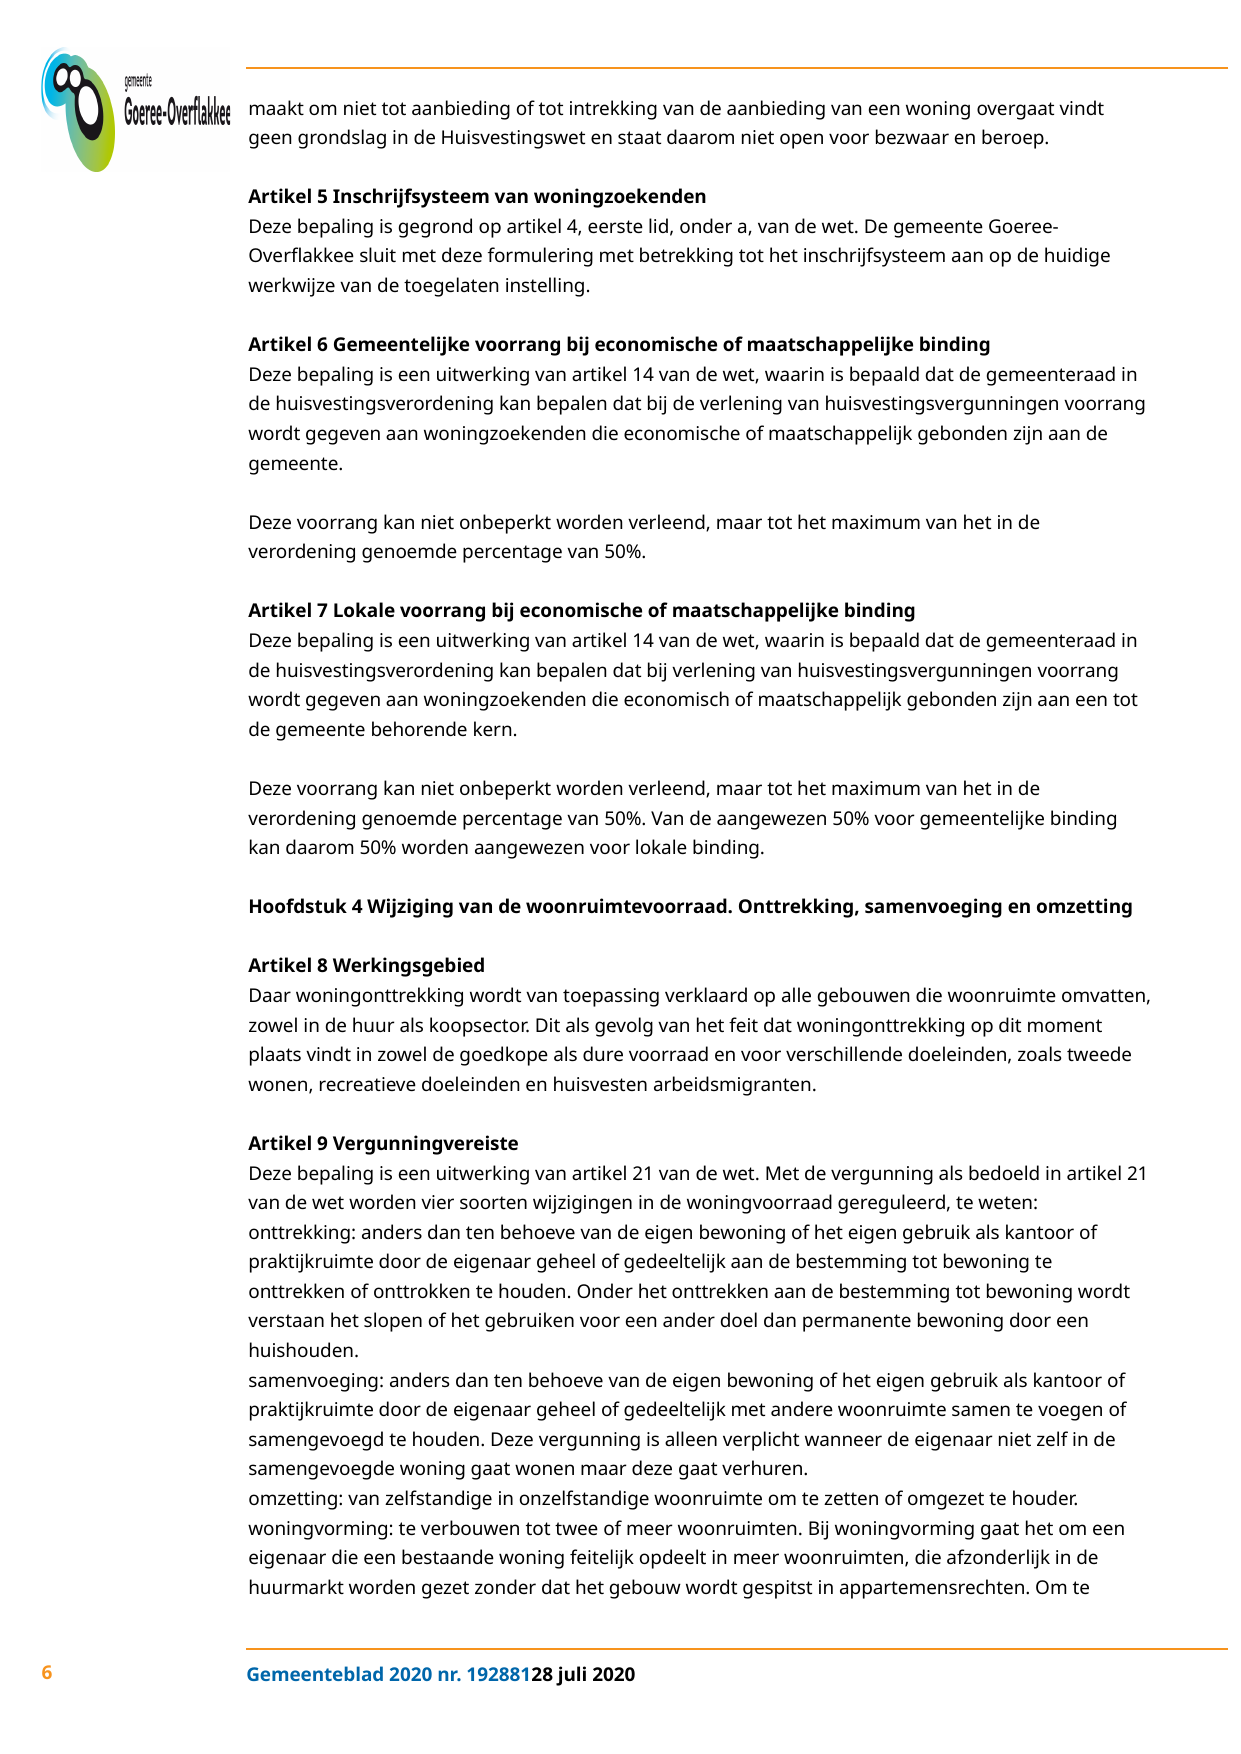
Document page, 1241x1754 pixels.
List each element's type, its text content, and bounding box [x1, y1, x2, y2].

text Deze voorrang kan niet onbeperkt worden verleend, maar tot het maximum van het in de verordening genoemde percentage van 50%. [248, 509, 1152, 564]
text omzetting: van zelfstandige in onzelfstandige woonruimte om te zetten of omgezet te houder. [248, 1485, 1152, 1511]
text samenvoeging: anders dan ten behoeve van de eigen bewoning of het eigen gebruik als kantoor of praktijkruimte door de eigenaar geheel of gedeeltelijk met andere woonruimte samen te voegen of samengevoegd te houden. Deze vergunning is alleen verplicht wanneer de eigenaar niet zelf in de samengevoegde woning gaat wonen maar deze gaat verhuren. [248, 1367, 1152, 1481]
text Artikel 7 Lokale voorrang bij economische of maatschappelijke binding [248, 598, 1152, 623]
text onttrekking: anders dan ten behoeve van de eigen bewoning of het eigen gebruik als kantoor of praktijkruimte door de eigenaar geheel of gedeeltelijk aan de bestemming tot bewoning te onttrekken of onttrokken te houden. Onder het onttrekken aan de bestemming tot bewoning wordt verstaan het slopen of het gebruiken voor een ander doel dan permanente bewoning door een huishouden. [248, 1219, 1152, 1363]
text Deze bepaling is een uitwerking van artikel 14 van de wet, waarin is bepaald dat de gemeenteraad in de huisvestingsverordening kan bepalen dat bij de verlening van huisvestingsvergunningen voorrang wordt gegeven aan woningzoekenden die economische of maatschappelijk gebonden zijn aan de gemeente. [248, 361, 1152, 476]
text Deze bepaling is een uitwerking van artikel 21 van de wet. Met de vergunning als bedoeld in artikel 21 van de wet worden vier soorten wijzigingen in de woningvoorraad gereguleerd, te weten: [248, 1160, 1152, 1215]
text Artikel 9 Vergunningvereiste [248, 1130, 1152, 1156]
text Daar woningonttrekking wordt van toepassing verklaard op alle gebouwen die woonruimte omvatten, zowel in de huur als koopsector. Dit als gevolg van het feit dat woningonttrekking op dit moment plaats vindt in zowel de goedkope als dure voorraad en voor verschillende doeleinden, zoals tweede wonen, recreatieve doeleinden en huisvesten arbeidsmigranten. [248, 982, 1152, 1097]
text Deze bepaling is een uitwerking van artikel 14 van de wet, waarin is bepaald dat de gemeenteraad in de huisvestingsverordening kan bepalen dat bij verlening van huisvestingsvergunningen voorrang wordt gegeven aan woningzoekenden die economisch of maatschappelijk gebonden zijn aan een tot de gemeente behorende kern. [248, 627, 1152, 742]
picture [41, 47, 231, 172]
text Hoofdstuk 4 Wijziging van de woonruimtevoorraad. Onttrekking, samenvoeging en omzetting [248, 893, 1152, 919]
text Artikel 8 Werkingsgebied [248, 953, 1152, 978]
text woningvorming: te verbouwen tot twee of meer woonruimten. Bij woningvorming gaat het om een eigenaar die een bestaande woning feitelijk opdeelt in meer woonruimten, die afzonderlijk in de huurmarkt worden gezet zonder dat het gebouw wordt gespitst in appartemensrechten. Om te [248, 1515, 1152, 1600]
text Artikel 6 Gemeentelijke voorrang bij economische of maatschappelijke binding [248, 331, 1152, 357]
text Deze voorrang kan niet onbeperkt worden verleend, maar tot het maximum van het in de verordening genoemde percentage van 50%. Van de aangewezen 50% voor gemeentelijke binding kan daarom 50% worden aangewezen voor lokale binding. [248, 775, 1152, 860]
text Deze bepaling is gegrond op artikel 4, eerste lid, onder a, van de wet. De gemeente Goeree-Overflakkee sluit met deze formulering met betrekking tot het inschrijfsysteem aan op de huidige werkwijze van de toegelaten instelling. [248, 213, 1152, 298]
text Artikel 5 Inschrijfsysteem van woningzoekenden [248, 183, 1152, 209]
text maakt om niet tot aanbieding of tot intrekking van de aanbieding van een woning overgaat vindt geen grondslag in de Huisvestingswet en staat daarom niet open voor bezwaar en beroep. [248, 95, 1152, 150]
